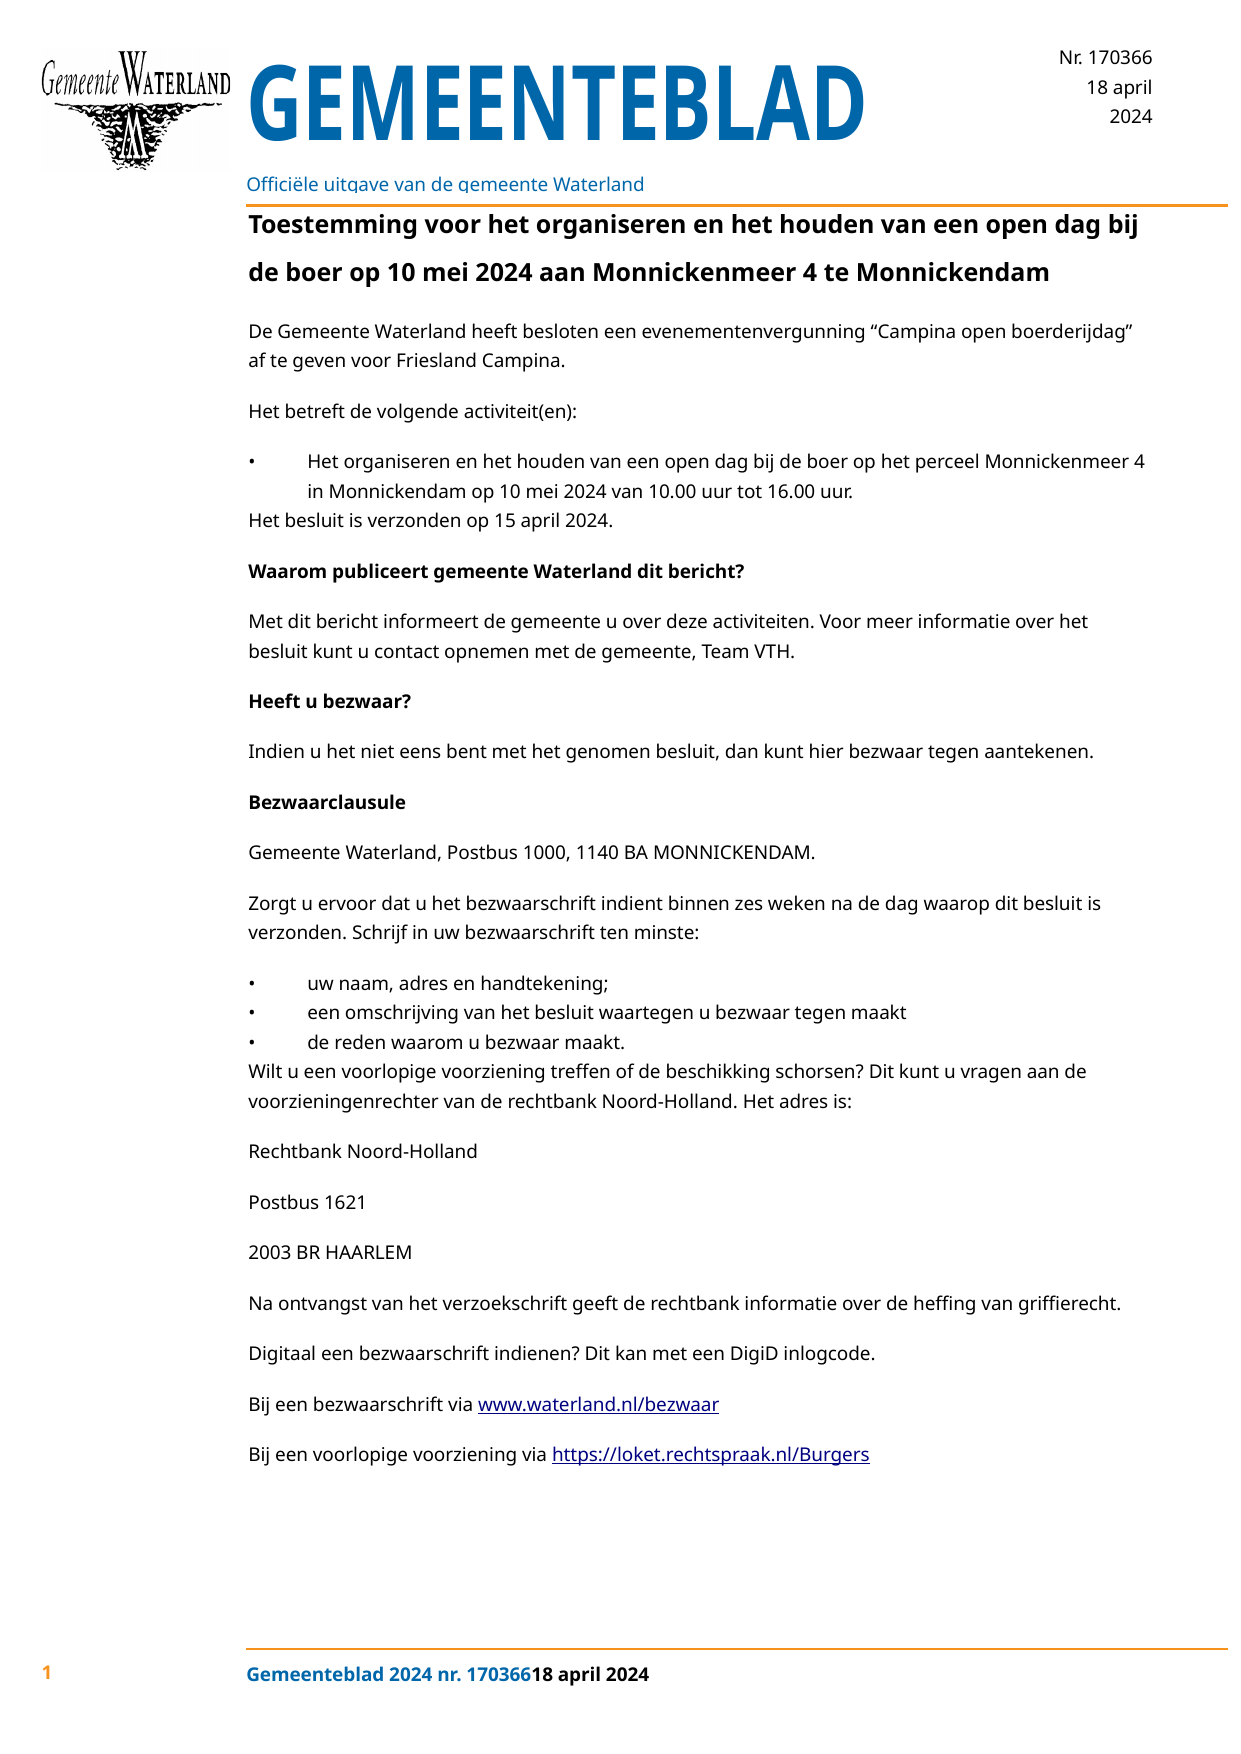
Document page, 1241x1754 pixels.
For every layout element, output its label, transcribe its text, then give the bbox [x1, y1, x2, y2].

text Toestemming voor het organiseren en het houden van een open dag bij de boer op 10 mei 2024 aan Monnickenmeer 4 te Monnickendam [248, 207, 1152, 288]
text Rechtbank Noord-Holland [248, 1139, 1152, 1164]
text De Gemeente Waterland heeft besloten een evenementenvergunning “Campina open boerderijdag” af te geven voor Friesland Campina. [248, 318, 1152, 373]
list uw naam, adres en handtekening; [248, 970, 1152, 996]
picture [41, 47, 231, 172]
text Digitaal een bezwaarschrift indienen? Dit kan met een DigiD inlogcode. [248, 1340, 1152, 1366]
text Zorgt u ervoor dat u het bezwaarschrift indient binnen zes weken na de dag waarop dit besluit is verzonden. Schrijf in uw bezwaarschrift ten minste: [248, 890, 1152, 945]
text Waarom publiceert gemeente Waterland dit bericht? [248, 558, 1152, 584]
text 2003 BR HAARLEM [248, 1239, 1152, 1265]
text Bezwaarclausule [248, 789, 1152, 815]
text Met dit bericht informeert de gemeente u over deze activiteiten. Voor meer informatie over het besluit kunt u contact opnemen met de gemeente, Team VTH. [248, 608, 1152, 664]
text Bij een voorlopige voorziening via https://loket.rechtspraak.nl/Burgers [248, 1441, 1152, 1467]
list een omschrijving van het besluit waartegen u bezwaar tegen maakt [248, 999, 1152, 1025]
text Wilt u een voorlopige voorziening treffen of de beschikking schorsen? Dit kunt u vragen aan de voorzieningenrechter van de rechtbank Noord-Holland. Het adres is: [248, 1059, 1152, 1114]
list Het organiseren en het houden van een open dag bij de boer op het perceel Monnickenmeer 4 in Monnickendam op 10 mei 2024 van 10.00 uur tot 16.00 uur. [248, 448, 1152, 504]
text Indien u het niet eens bent met het genomen besluit, dan kunt hier bezwaar tegen aantekenen. [248, 739, 1152, 764]
text Het besluit is verzonden op 15 april 2024. [248, 507, 1152, 533]
text Gemeente Waterland, Postbus 1000, 1140 BA MONNICKENDAM. [248, 839, 1152, 865]
text Bij een bezwaarschrift via www.waterland.nl/bezwaar [248, 1391, 1152, 1417]
text Heeft u bezwaar? [248, 688, 1152, 714]
text Het betreft de volgende activiteit(en): [248, 398, 1152, 424]
text Postbus 1621 [248, 1189, 1152, 1215]
text Na ontvangst van het verzoekschrift geeft de rechtbank informatie over de heffing van griffierecht. [248, 1290, 1152, 1316]
list de reden waarom u bezwaar maakt. [248, 1029, 1152, 1055]
